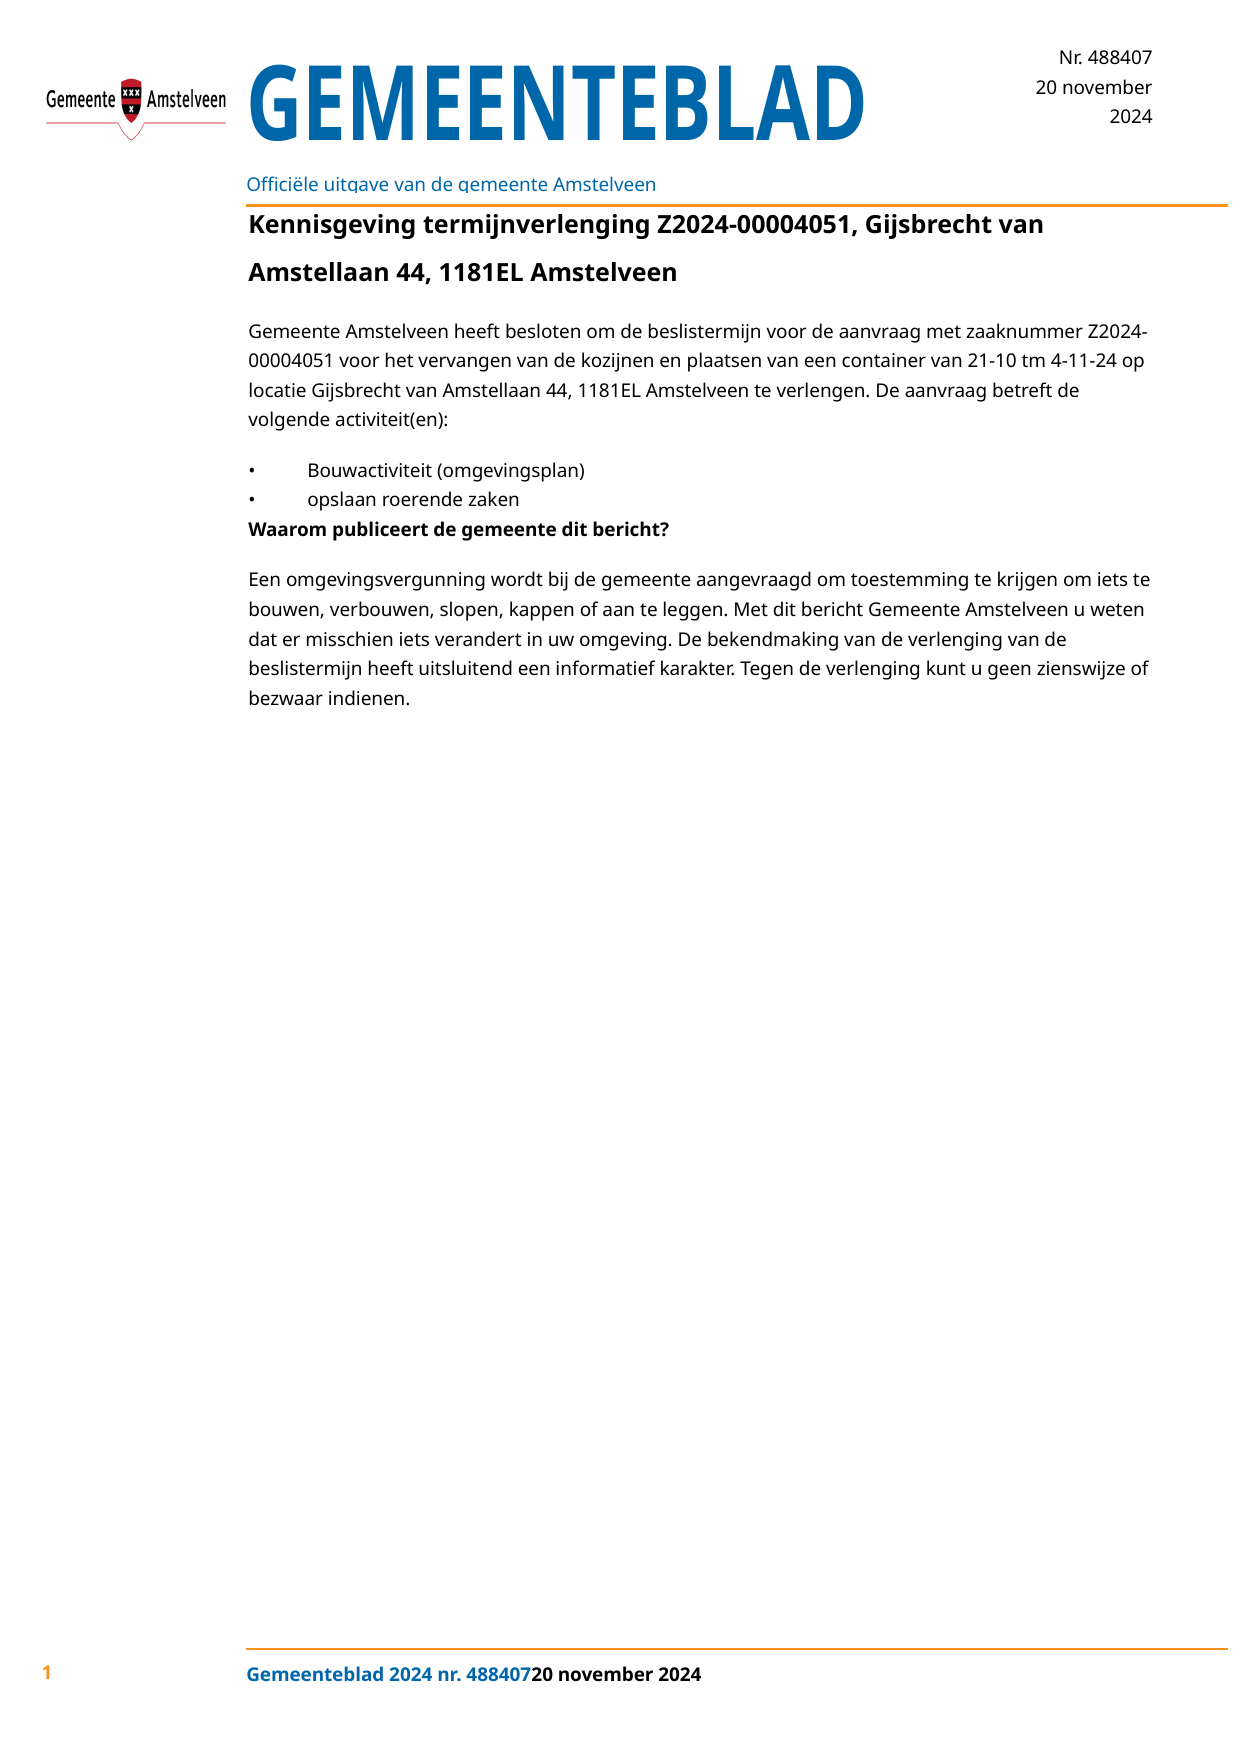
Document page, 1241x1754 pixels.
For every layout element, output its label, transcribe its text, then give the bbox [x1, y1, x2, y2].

list opslaan roerende zaken [248, 487, 1152, 512]
text Gemeente Amstelveen heeft besloten om de beslistermijn voor de aanvraag met zaaknummer Z2024-00004051 voor het vervangen van de kozijnen en plaatsen van een container van 21-10 tm 4-11-24 op locatie Gijsbrecht van Amstellaan 44, 1181EL Amstelveen te verlengen. De aanvraag betreft de volgende activiteit(en): [248, 318, 1152, 432]
text Kennisgeving termijnverlenging Z2024-00004051, Gijsbrecht van Amstellaan 44, 1181EL Amstelveen [248, 207, 1152, 288]
picture [41, 47, 231, 172]
text Waarom publiceert de gemeente dit bericht? [248, 516, 1152, 542]
list Bouwactiviteit (omgevingsplan) [248, 457, 1152, 483]
text Een omgevingsvergunning wordt bij de gemeente aangevraagd om toestemming te krijgen om iets te bouwen, verbouwen, slopen, kappen of aan te leggen. Met dit bericht Gemeente Amstelveen u weten dat er misschien iets verandert in uw omgeving. De bekendmaking van de verlenging van de beslistermijn heeft uitsluitend een informatief karakter. Tegen de verlenging kunt u geen zienswijze of bezwaar indienen. [248, 567, 1152, 711]
